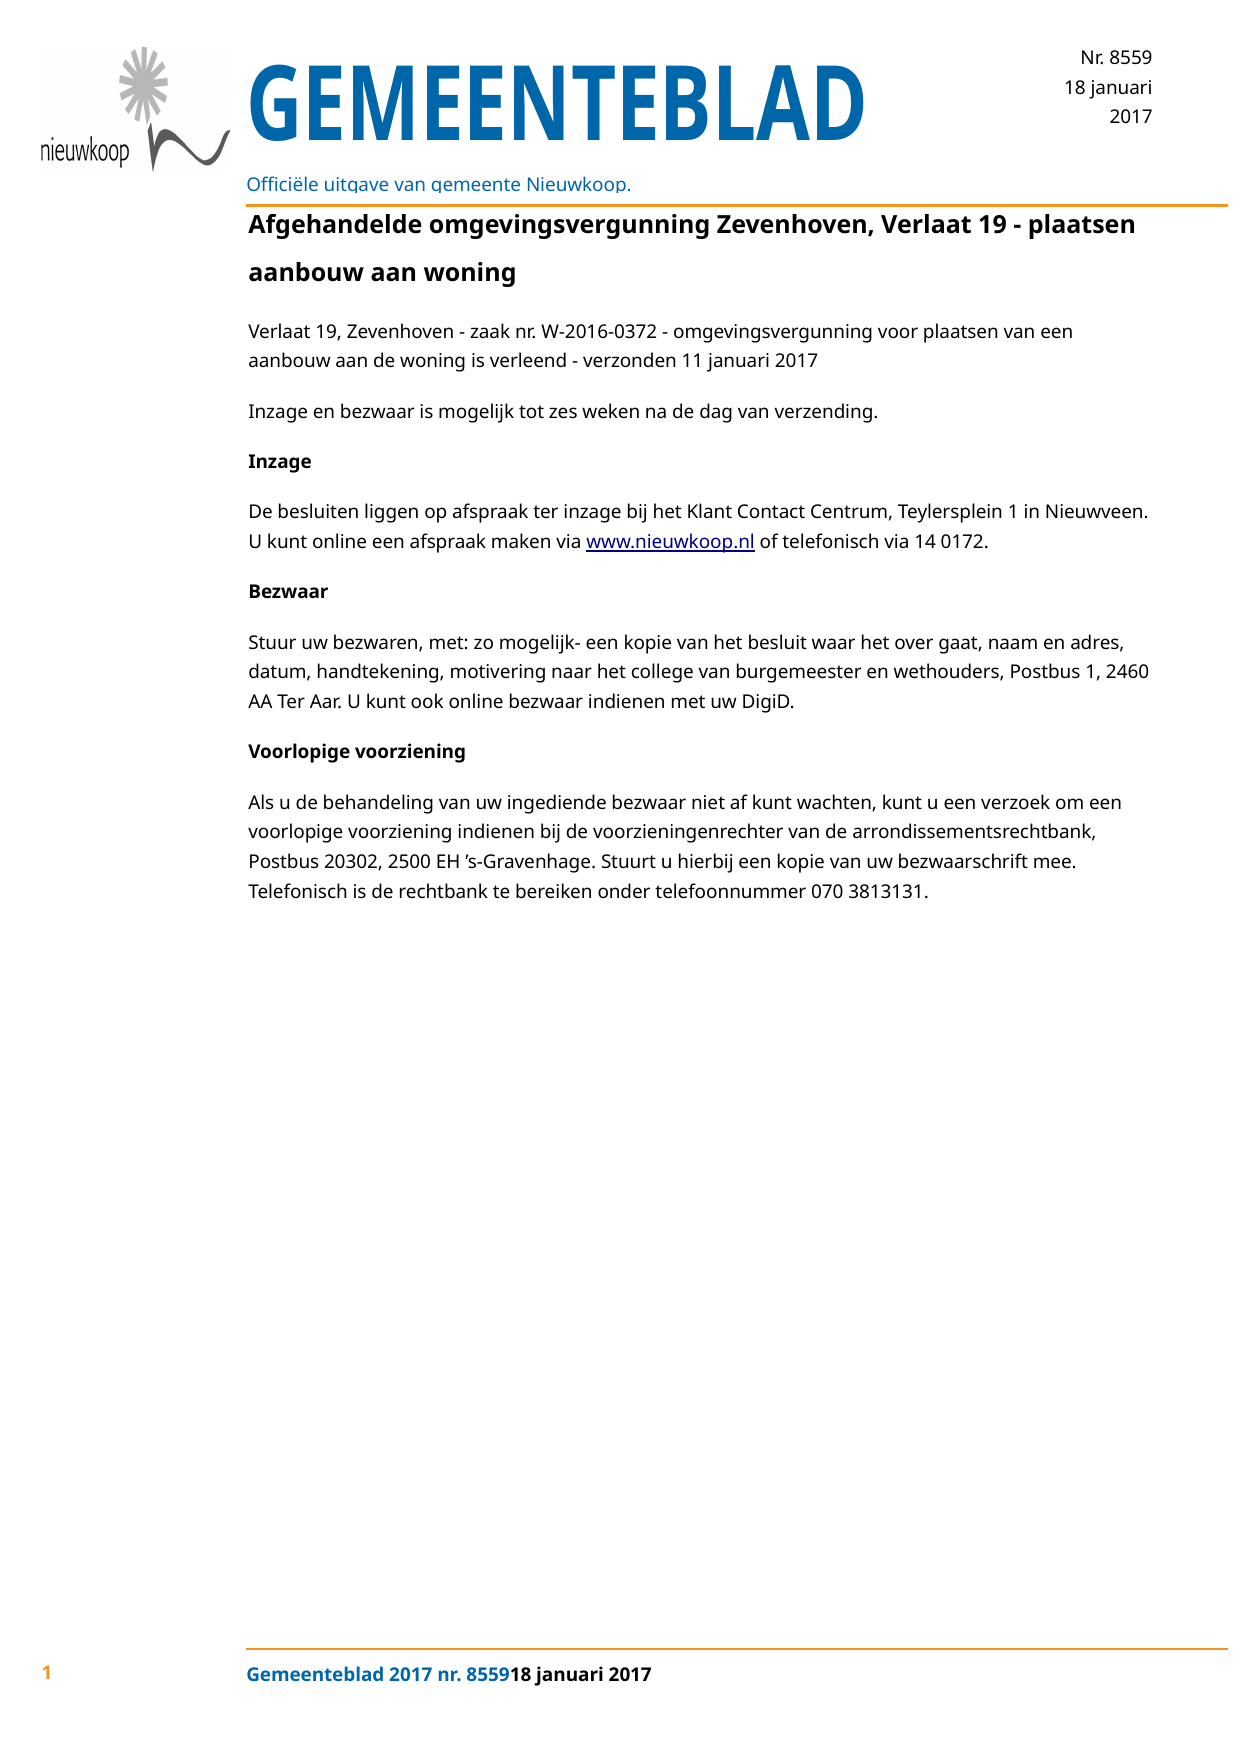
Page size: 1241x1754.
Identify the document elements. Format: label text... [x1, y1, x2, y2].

picture [41, 47, 231, 172]
text Bezwaar [248, 579, 1152, 604]
text Voorlopige voorziening [248, 739, 1152, 764]
text Als u de behandeling van uw ingediende bezwaar niet af kunt wachten, kunt u een verzoek om een voorlopige voorziening indienen bij de voorzieningenrechter van de arrondissementsrechtbank, Postbus 20302, 2500 EH ’s-Gravenhage. Stuurt u hierbij een kopie van uw bezwaarschrift mee. Telefonisch is de rechtbank te bereiken onder telefoonnummer 070 3813131. [248, 789, 1152, 904]
text Verlaat 19, Zevenhoven - zaak nr. W-2016-0372 - omgevingsvergunning voor plaatsen van een aanbouw aan de woning is verleend - verzonden 11 januari 2017 [248, 318, 1152, 373]
text Inzage en bezwaar is mogelijk tot zes weken na de dag van verzending. [248, 398, 1152, 424]
text Afgehandelde omgevingsvergunning Zevenhoven, Verlaat 19 - plaatsen aanbouw aan woning [248, 207, 1152, 288]
text Stuur uw bezwaren, met: zo mogelijk- een kopie van het besluit waar het over gaat, naam en adres, datum, handtekening, motivering naar het college van burgemeester en wethouders, Postbus 1, 2460 AA Ter Aar. U kunt ook online bezwaar indienen met uw DigiD. [248, 629, 1152, 714]
text Inzage [248, 448, 1152, 474]
text De besluiten liggen op afspraak ter inzage bij het Klant Contact Centrum, Teylersplein 1 in Nieuwveen. U kunt online een afspraak maken via www.nieuwkoop.nl of telefonisch via 14 0172. [248, 499, 1152, 554]
